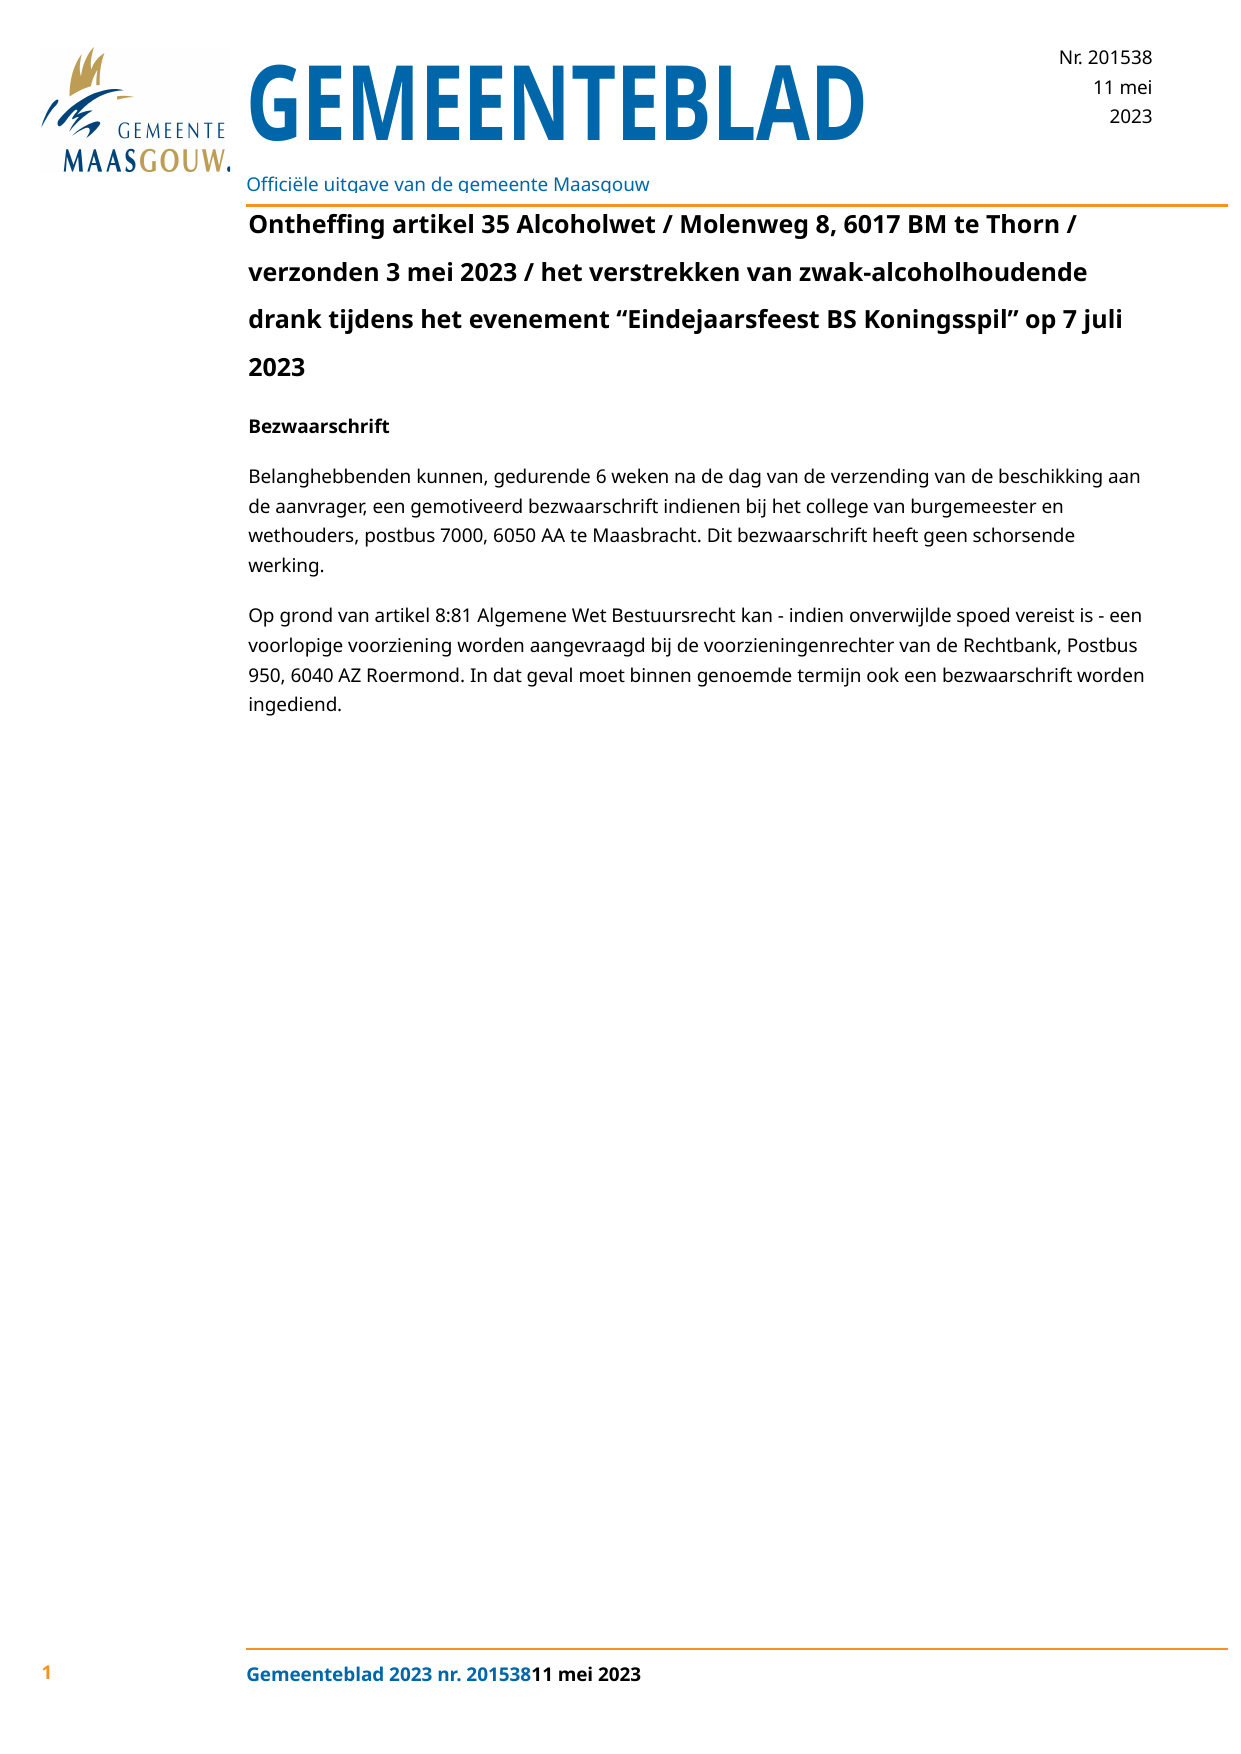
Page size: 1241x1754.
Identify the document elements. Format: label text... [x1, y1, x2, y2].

text Belanghebbenden kunnen, gedurende 6 weken na de dag van de verzending van de beschikking aan de aanvrager, een gemotiveerd bezwaarschrift indienen bij het college van burgemeester en wethouders, postbus 7000, 6050 AA te Maasbracht. Dit bezwaarschrift heeft geen schorsende werking. [248, 463, 1152, 578]
text Op grond van artikel 8:81 Algemene Wet Bestuursrecht kan - indien onverwijlde spoed vereist is - een voorlopige voorziening worden aangevraagd bij de voorzieningenrechter van de Rechtbank, Postbus 950, 6040 AZ Roermond. In dat geval moet binnen genoemde termijn ook een bezwaarschrift worden ingediend. [248, 603, 1152, 717]
picture [41, 47, 231, 172]
text Ontheffing artikel 35 Alcoholwet / Molenweg 8, 6017 BM te Thorn / verzonden 3 mei 2023 / het verstrekken van zwak-alcoholhoudende drank tijdens het evenement “Eindejaarsfeest BS Koningsspil” op 7 juli 2023 [248, 207, 1152, 384]
text Bezwaarschrift [248, 413, 1152, 439]
